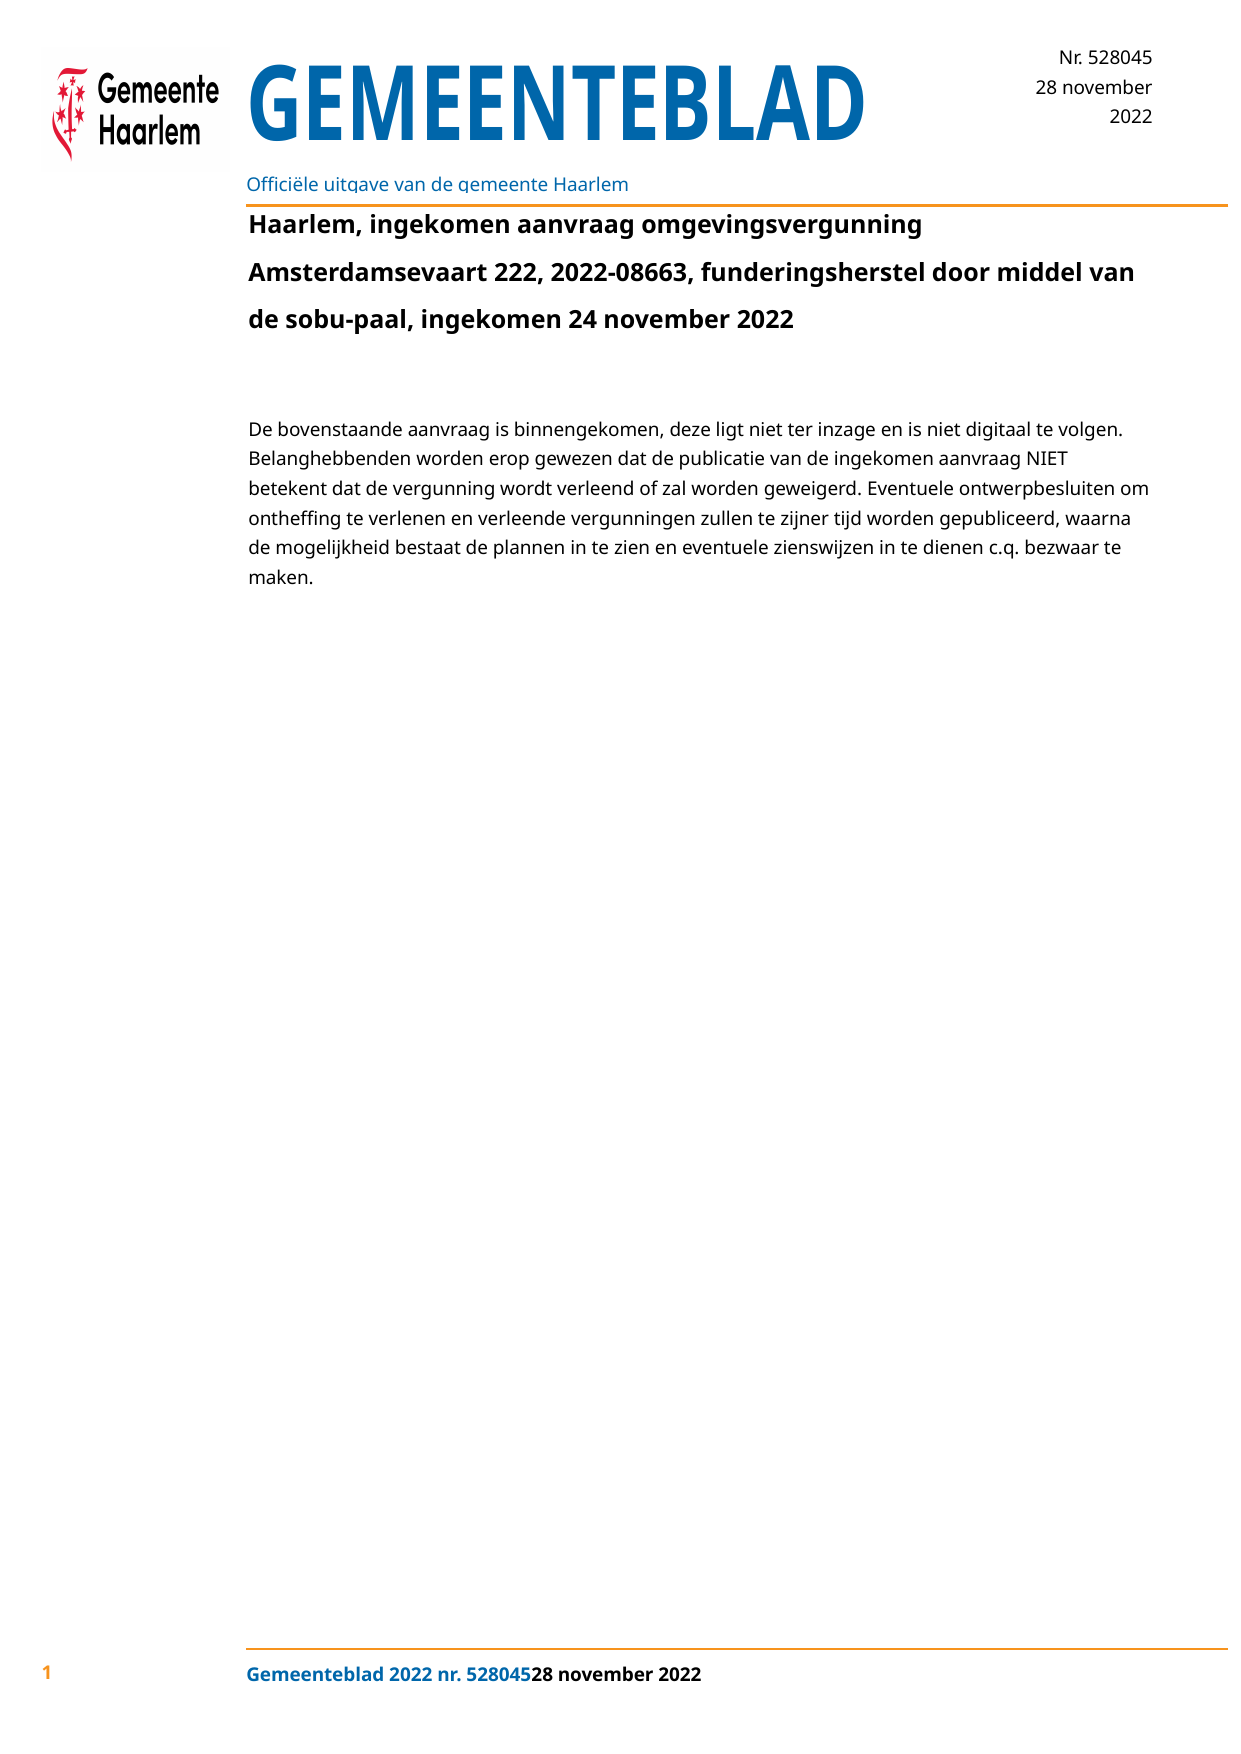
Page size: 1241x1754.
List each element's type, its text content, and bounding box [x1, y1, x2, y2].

text De bovenstaande aanvraag is binnengekomen, deze ligt niet ter inzage en is niet digitaal te volgen. Belanghebbenden worden erop gewezen dat de publicatie van de ingekomen aanvraag NIET betekent dat de vergunning wordt verleend of zal worden geweigerd. Eventuele ontwerpbesluiten om ontheffing te verlenen en verleende vergunningen zullen te zijner tijd worden gepubliceerd, waarna de mogelijkheid bestaat de plannen in te zien en eventuele zienswijzen in te dienen c.q. bezwaar te maken. [248, 416, 1152, 589]
picture [41, 47, 231, 172]
text Haarlem, ingekomen aanvraag omgevingsvergunning Amsterdamsevaart 222, 2022-08663, funderingsherstel door middel van de sobu-paal, ingekomen 24 november 2022 [248, 207, 1152, 336]
